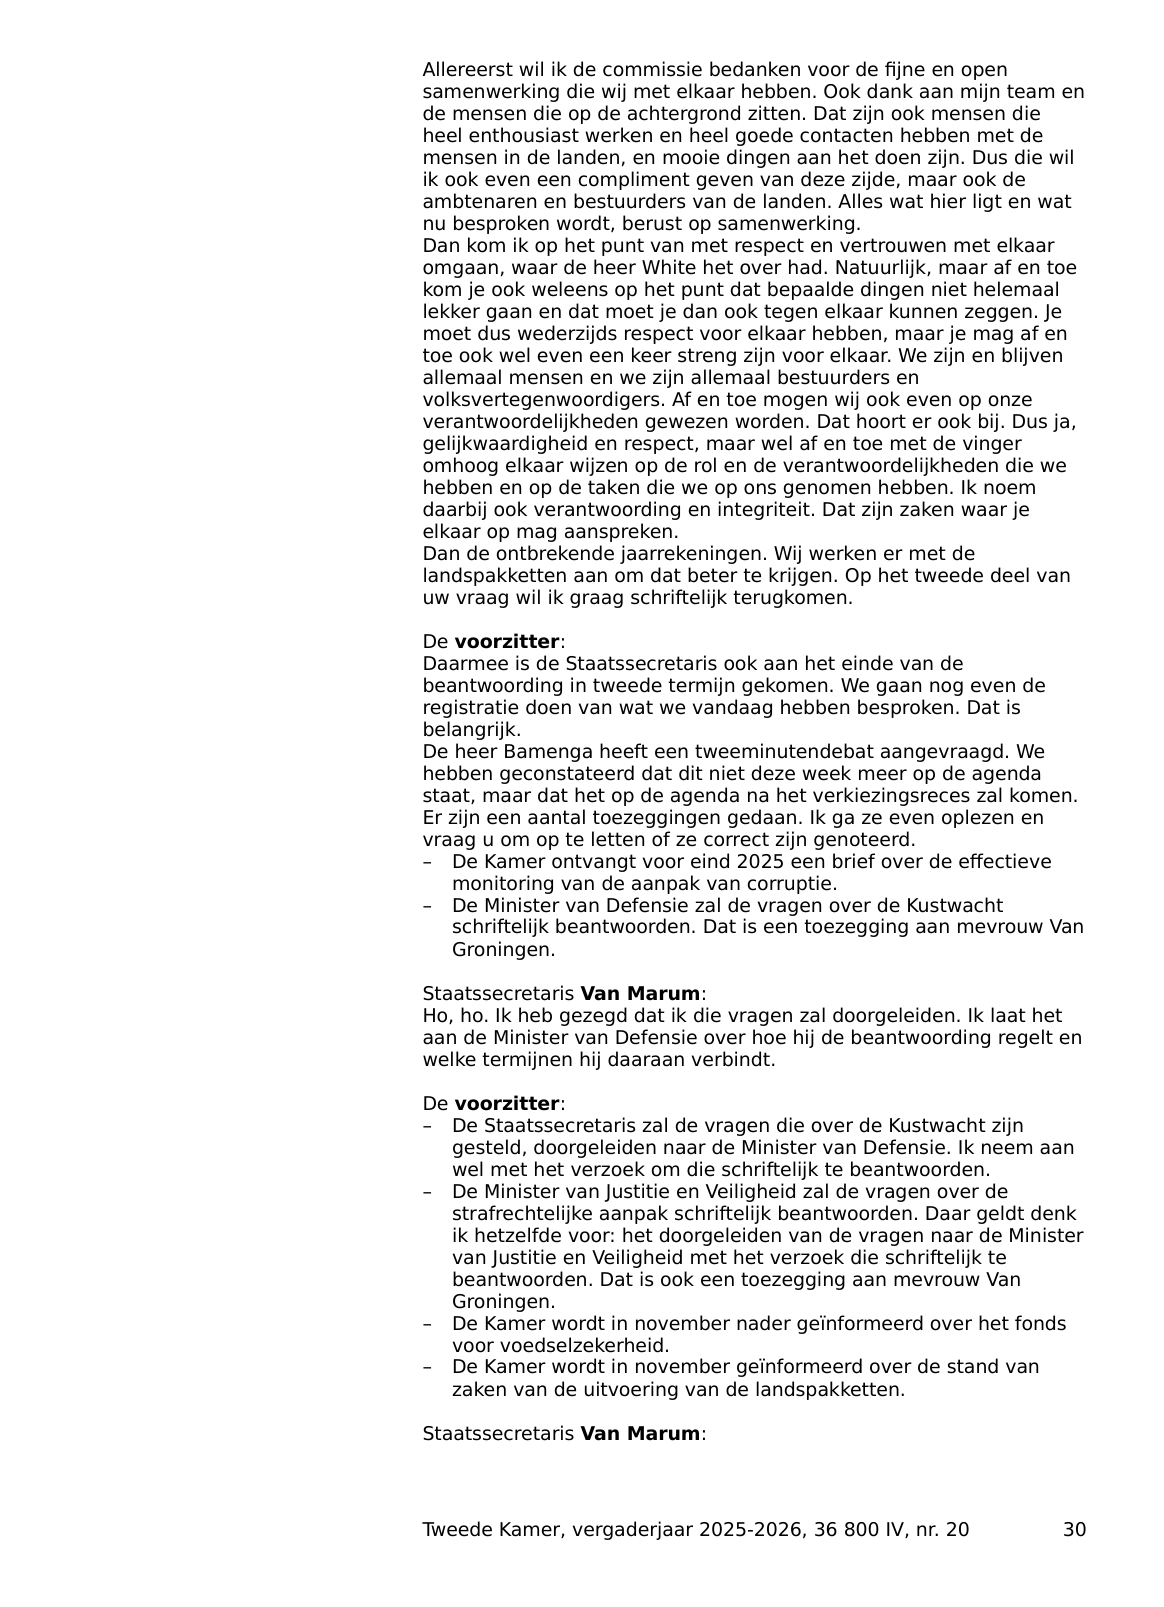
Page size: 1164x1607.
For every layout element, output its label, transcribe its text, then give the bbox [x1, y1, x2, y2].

text Allereerst wil ik de commissie bedanken voor de fijne en open samenwerking die wij met elkaar hebben. Ook dank aan mijn team en de mensen die op de achtergrond zitten. Dat zijn ook mensen die heel enthousiast werken en heel goede contacten hebben met de mensen in de landen, en mooie dingen aan het doen zijn. Dus die wil ik ook even een compliment geven van deze zijde, maar ook de ambtenaren en bestuurders van de landen. Alles wat hier ligt en wat nu besproken wordt, berust op samenwerking. [422, 59, 1087, 235]
text Staatssecretaris Van Marum: [422, 1423, 1087, 1444]
text Er zijn een aantal toezeggingen gedaan. Ik ga ze even oplezen en vraag u om op te letten of ze correct zijn genoteerd. [422, 807, 1087, 851]
text Daarmee is de Staatssecretaris ook aan het einde van de beantwoording in tweede termijn gekomen. We gaan nog even de registratie doen van wat we vandaag hebben besproken. Dat is belangrijk. [422, 653, 1087, 741]
text De voorzitter: [422, 631, 1087, 653]
text Ho, ho. Ik heb gezegd dat ik die vragen zal doorgeleiden. Ik laat het aan de Minister van Defensie over hoe hij de beantwoording regelt en welke termijnen hij daaraan verbindt. [422, 1004, 1087, 1071]
text – De Minister van Defensie zal de vragen over de Kustwacht schriftelijk beantwoorden. Dat is een toezegging aan mevrouw Van Groningen. [422, 894, 1087, 960]
text – De Kamer wordt in november nader geïnformeerd over het fonds voor voedselzekerheid. [422, 1312, 1087, 1356]
text De voorzitter: [422, 1093, 1087, 1115]
text – De Minister van Justitie en Veiligheid zal de vragen over de strafrechtelijke aanpak schriftelijk beantwoorden. Daar geldt denk ik hetzelfde voor: het doorgeleiden van de vragen naar de Minister van Justitie en Veiligheid met het verzoek die schriftelijk te beantwoorden. Dat is ook een toezegging aan mevrouw Van Groningen. [422, 1181, 1087, 1312]
text – De Kamer wordt in november geïnformeerd over de stand van zaken van de uitvoering van de landspakketten. [422, 1356, 1087, 1400]
text Dan de ontbrekende jaarrekeningen. Wij werken er met de landspakketten aan om dat beter te krijgen. Op het tweede deel van uw vraag wil ik graag schriftelijk terugkomen. [422, 543, 1087, 608]
text De heer Bamenga heeft een tweeminutendebat aangevraagd. We hebben geconstateerd dat dit niet deze week meer op de agenda staat, maar dat het op de agenda na het verkiezingsreces zal komen. [422, 741, 1087, 807]
text Staatssecretaris Van Marum: [422, 983, 1087, 1004]
text – De Staatssecretaris zal de vragen die over de Kustwacht zijn gesteld, doorgeleiden naar de Minister van Defensie. Ik neem aan wel met het verzoek om die schriftelijk te beantwoorden. [422, 1115, 1087, 1181]
text Dan kom ik op het punt van met respect en vertrouwen met elkaar omgaan, waar de heer White het over had. Natuurlijk, maar af en toe kom je ook weleens op het punt dat bepaalde dingen niet helemaal lekker gaan en dat moet je dan ook tegen elkaar kunnen zeggen. Je moet dus wederzijds respect voor elkaar hebben, maar je mag af en toe ook wel even een keer streng zijn voor elkaar. We zijn en blijven allemaal mensen en we zijn allemaal bestuurders en volksvertegenwoordigers. Af en toe mogen wij ook even op onze verantwoordelijkheden gewezen worden. Dat hoort er ook bij. Dus ja, gelijkwaardigheid en respect, maar wel af en toe met de vinger omhoog elkaar wijzen op de rol en de verantwoordelijkheden die we hebben en op de taken die we op ons genomen hebben. Ik noem daarbij ook verantwoording en integriteit. Dat zijn zaken waar je elkaar op mag aanspreken. [422, 235, 1087, 543]
text – De Kamer ontvangt voor eind 2025 een brief over de effectieve monitoring van de aanpak van corruptie. [422, 851, 1087, 894]
